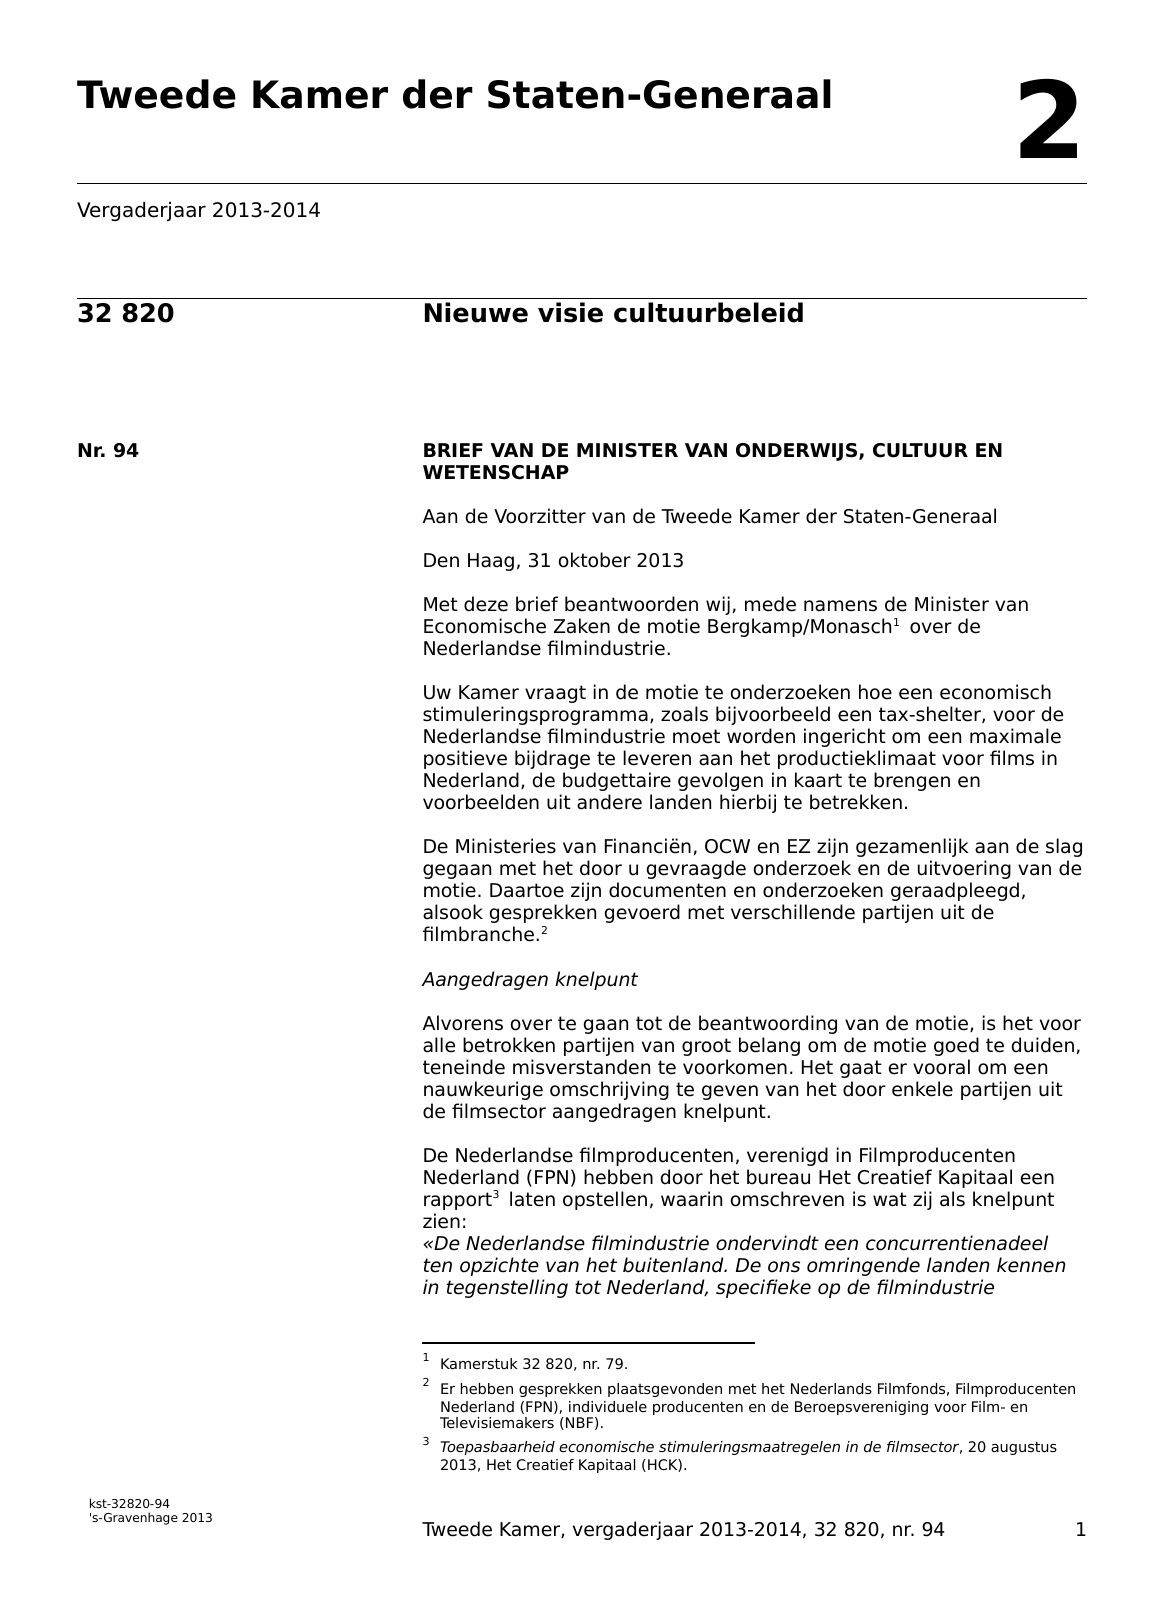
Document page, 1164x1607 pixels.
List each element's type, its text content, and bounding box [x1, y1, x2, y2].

table_header Tweede Kamer der Staten-Generaal [77, 59, 886, 183]
text Kamerstuk 32 820, nr. 79. [422, 1352, 1087, 1374]
table_header 2 [886, 59, 1087, 183]
subtitle 32 820 Nieuwe visie cultuurbeleid [77, 299, 1087, 329]
subtitle Nr. 94 BRIEF VAN DE MINISTER VAN ONDERWIJS, CULTUUR EN WETENSCHAP [77, 440, 1087, 484]
text 's-Gravenhage 2013 [88, 1511, 323, 1525]
text De Ministeries van Financiën, OCW en EZ zijn gezamenlijk aan de slag gegaan met het door u gevraagde onderzoek en de uitvoering van de motie. Daartoe zijn documenten en onderzoeken geraadpleegd, alsook gesprekken gevoerd met verschillende partijen uit de filmbranche. [422, 836, 1087, 946]
table_cell Vergaderjaar 2013-2014 [77, 184, 1087, 298]
text kst-32820-94 [88, 1497, 323, 1511]
text Er hebben gesprekken plaatsgevonden met het Nederlands Filmfonds, Filmproducenten Nederland (FPN), individuele producenten en de Beroepsvereniging voor Film- en Televisiemakers (NBF). [422, 1377, 1087, 1432]
text Alvorens over te gaan tot de beantwoording van de motie, is het voor alle betrokken partijen van groot belang om de motie goed te duiden, teneinde misverstanden te voorkomen. Het gaat er vooral om een nauwkeurige omschrijving te geven van het door enkele partijen uit de filmsector aangedragen knelpunt. [422, 1013, 1087, 1122]
text De Nederlandse filmproducenten, verenigd in Filmproducenten Nederland (FPN) hebben door het bureau Het Creatief Kapitaal een rapport laten opstellen, waarin omschreven is wat zij als knelpunt zien: [422, 1145, 1087, 1233]
text Den Haag, 31 oktober 2013 [422, 550, 1087, 572]
subtitle Aangedragen knelpunt [422, 968, 1087, 990]
text «De Nederlandse filmindustrie ondervindt een concurrentienadeel ten opzichte van het buitenland. De ons omringende landen kennen in tegenstelling tot Nederland, specifieke op de filmindustrie [422, 1233, 1087, 1298]
text Met deze brief beantwoorden wij, mede namens de Minister van Economische Zaken de motie Bergkamp/Monasch over de Nederlandse filmindustrie. [422, 594, 1087, 660]
text Uw Kamer vraagt in de motie te onderzoeken hoe een economisch stimuleringsprogramma, zoals bijvoorbeeld een tax-shelter, voor de Nederlandse filmindustrie moet worden ingericht om een maximale positieve bijdrage te leveren aan het productieklimaat voor films in Nederland, de budgettaire gevolgen in kaart te brengen en voorbeelden uit andere landen hierbij te betrekken. [422, 682, 1087, 814]
text Aan de Voorzitter van de Tweede Kamer der Staten-Generaal [422, 506, 1087, 528]
text Toepasbaarheid economische stimuleringsmaatregelen in de filmsector, 20 augustus 2013, Het Creatief Kapitaal (HCK). [422, 1435, 1087, 1474]
